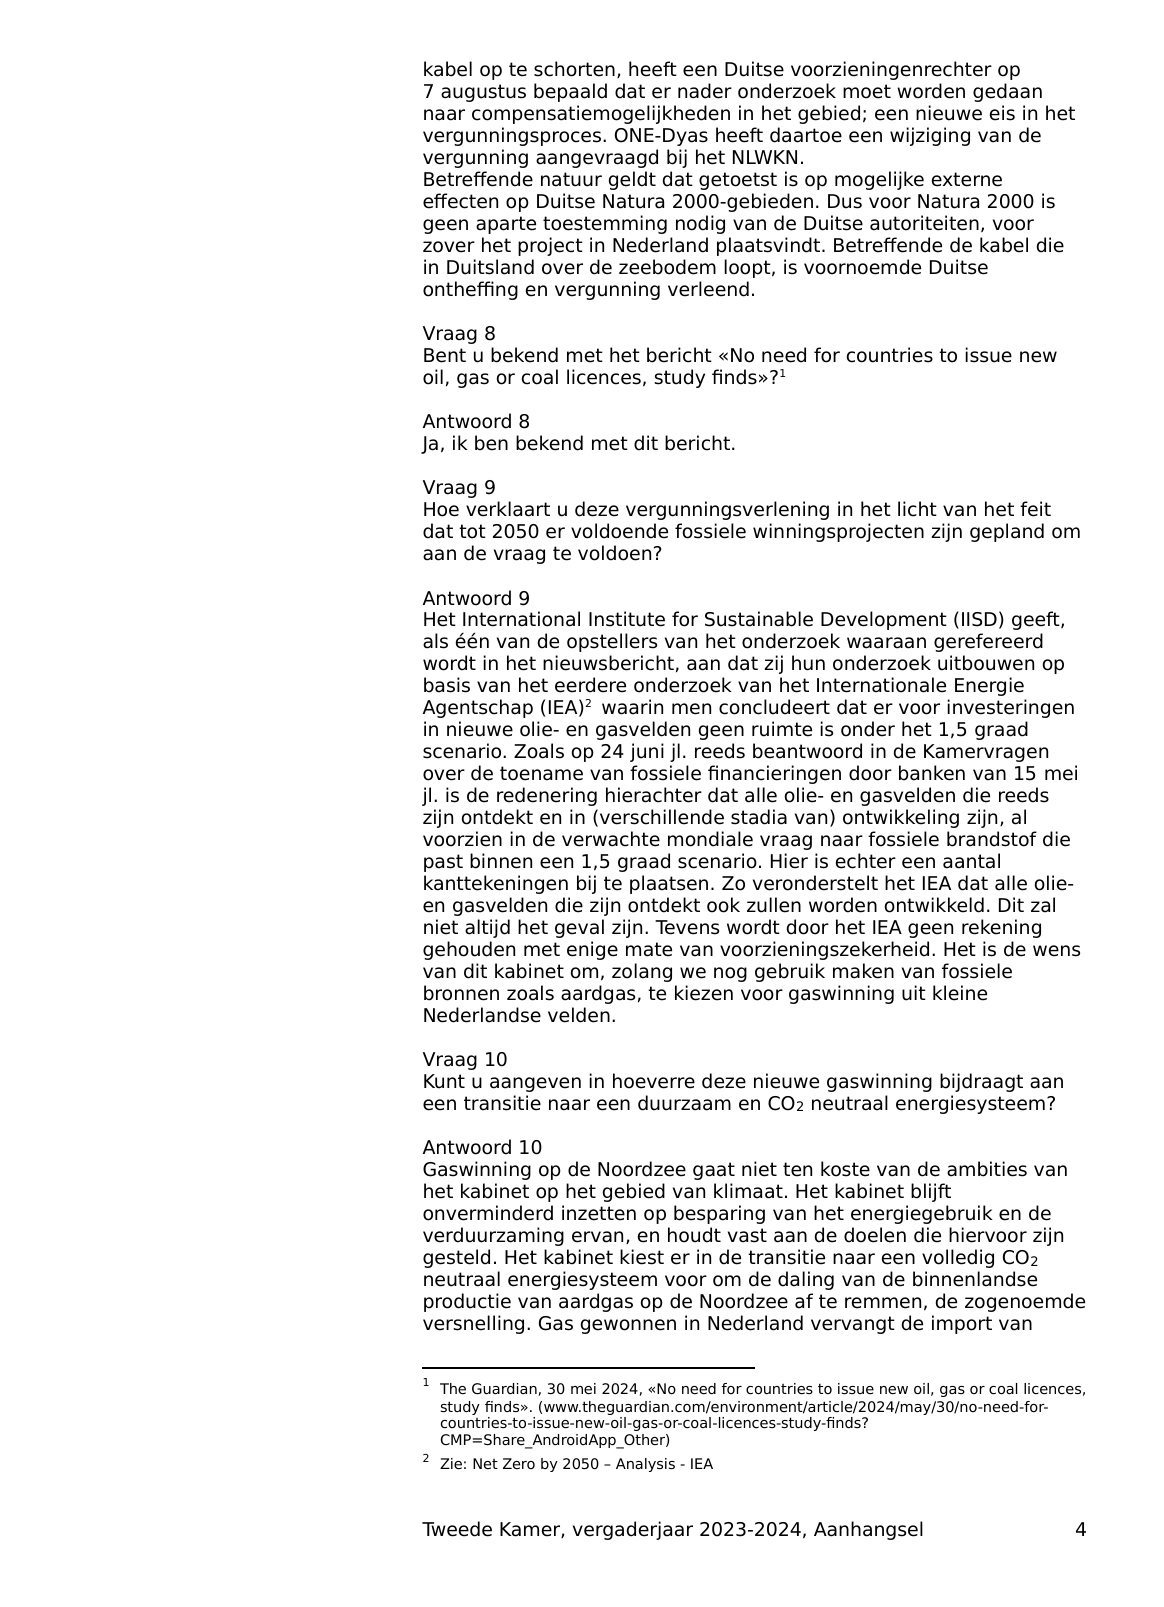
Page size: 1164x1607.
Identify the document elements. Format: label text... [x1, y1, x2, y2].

text The Guardian, 30 mei 2024, «No need for countries to issue new oil, gas or coal licences, study finds». (www.theguardian.com/environment/article/2024/may/30/no-need-for-countries-to-issue-new-oil-gas-or-coal-licences-study-finds?CMP=Share_AndroidApp_Other) [422, 1377, 1087, 1449]
text Vraag 10 [422, 1049, 1087, 1071]
text Vraag 8 [422, 323, 1087, 345]
text Antwoord 10 [422, 1137, 1087, 1159]
text Hoe verklaart u deze vergunningsverlening in het licht van het feit dat tot 2050 er voldoende fossiele winningsprojecten zijn gepland om aan de vraag te voldoen? [422, 499, 1087, 565]
text Gaswinning op de Noordzee gaat niet ten koste van de ambities van het kabinet op het gebied van klimaat. Het kabinet blijft onverminderd inzetten op besparing van het energiegebruik en de verduurzaming ervan, en houdt vast aan de doelen die hiervoor zijn gesteld. Het kabinet kiest er in de transitie naar een volledig CO2 neutraal energiesysteem voor om de daling van de binnenlandse productie van aardgas op de Noordzee af te remmen, de zogenoemde versnelling. Gas gewonnen in Nederland vervangt de import van [422, 1159, 1087, 1335]
text Betreffende natuur geldt dat getoetst is op mogelijke externe effecten op Duitse Natura 2000-gebieden. Dus voor Natura 2000 is geen aparte toestemming nodig van de Duitse autoriteiten, voor zover het project in Nederland plaatsvindt. Betreffende de kabel die in Duitsland over de zeebodem loopt, is voornoemde Duitse ontheffing en vergunning verleend. [422, 169, 1087, 301]
text Het International Institute for Sustainable Development (IISD) geeft, als één van de opstellers van het onderzoek waaraan gerefereerd wordt in het nieuwsbericht, aan dat zij hun onderzoek uitbouwen op basis van het eerdere onderzoek van het Internationale Energie Agentschap (IEA) waarin men concludeert dat er voor investeringen in nieuwe olie- en gasvelden geen ruimte is onder het 1,5 graad scenario. Zoals op 24 juni jl. reeds beantwoord in de Kamervragen over de toename van fossiele financieringen door banken van 15 mei jl. is de redenering hierachter dat alle olie- en gasvelden die reeds zijn ontdekt en in (verschillende stadia van) ontwikkeling zijn, al voorzien in de verwachte mondiale vraag naar fossiele brandstof die past binnen een 1,5 graad scenario. Hier is echter een aantal kanttekeningen bij te plaatsen. Zo veronderstelt het IEA dat alle olie- en gasvelden die zijn ontdekt ook zullen worden ontwikkeld. Dit zal niet altijd het geval zijn. Tevens wordt door het IEA geen rekening gehouden met enige mate van voorzieningszekerheid. Het is de wens van dit kabinet om, zolang we nog gebruik maken van fossiele bronnen zoals aardgas, te kiezen voor gaswinning uit kleine Nederlandse velden. [422, 609, 1087, 1027]
text Bent u bekend met het bericht «No need for countries to issue new oil, gas or coal licences, study finds»? [422, 345, 1087, 389]
text Antwoord 9 [422, 587, 1087, 609]
text Antwoord 8 [422, 411, 1087, 433]
text Ja, ik ben bekend met dit bericht. [422, 433, 1087, 455]
text Kunt u aangeven in hoeverre deze nieuwe gaswinning bijdraagt aan een transitie naar een duurzaam en CO2 neutraal energiesysteem? [422, 1071, 1087, 1115]
text kabel op te schorten, heeft een Duitse voorzieningenrechter op 7 augustus bepaald dat er nader onderzoek moet worden gedaan naar compensatiemogelijkheden in het gebied; een nieuwe eis in het vergunningsproces. ONE-Dyas heeft daartoe een wijziging van de vergunning aangevraagd bij het NLWKN. [422, 59, 1087, 169]
text Vraag 9 [422, 477, 1087, 499]
text Zie: Net Zero by 2050 – Analysis - IEA [422, 1452, 1087, 1474]
